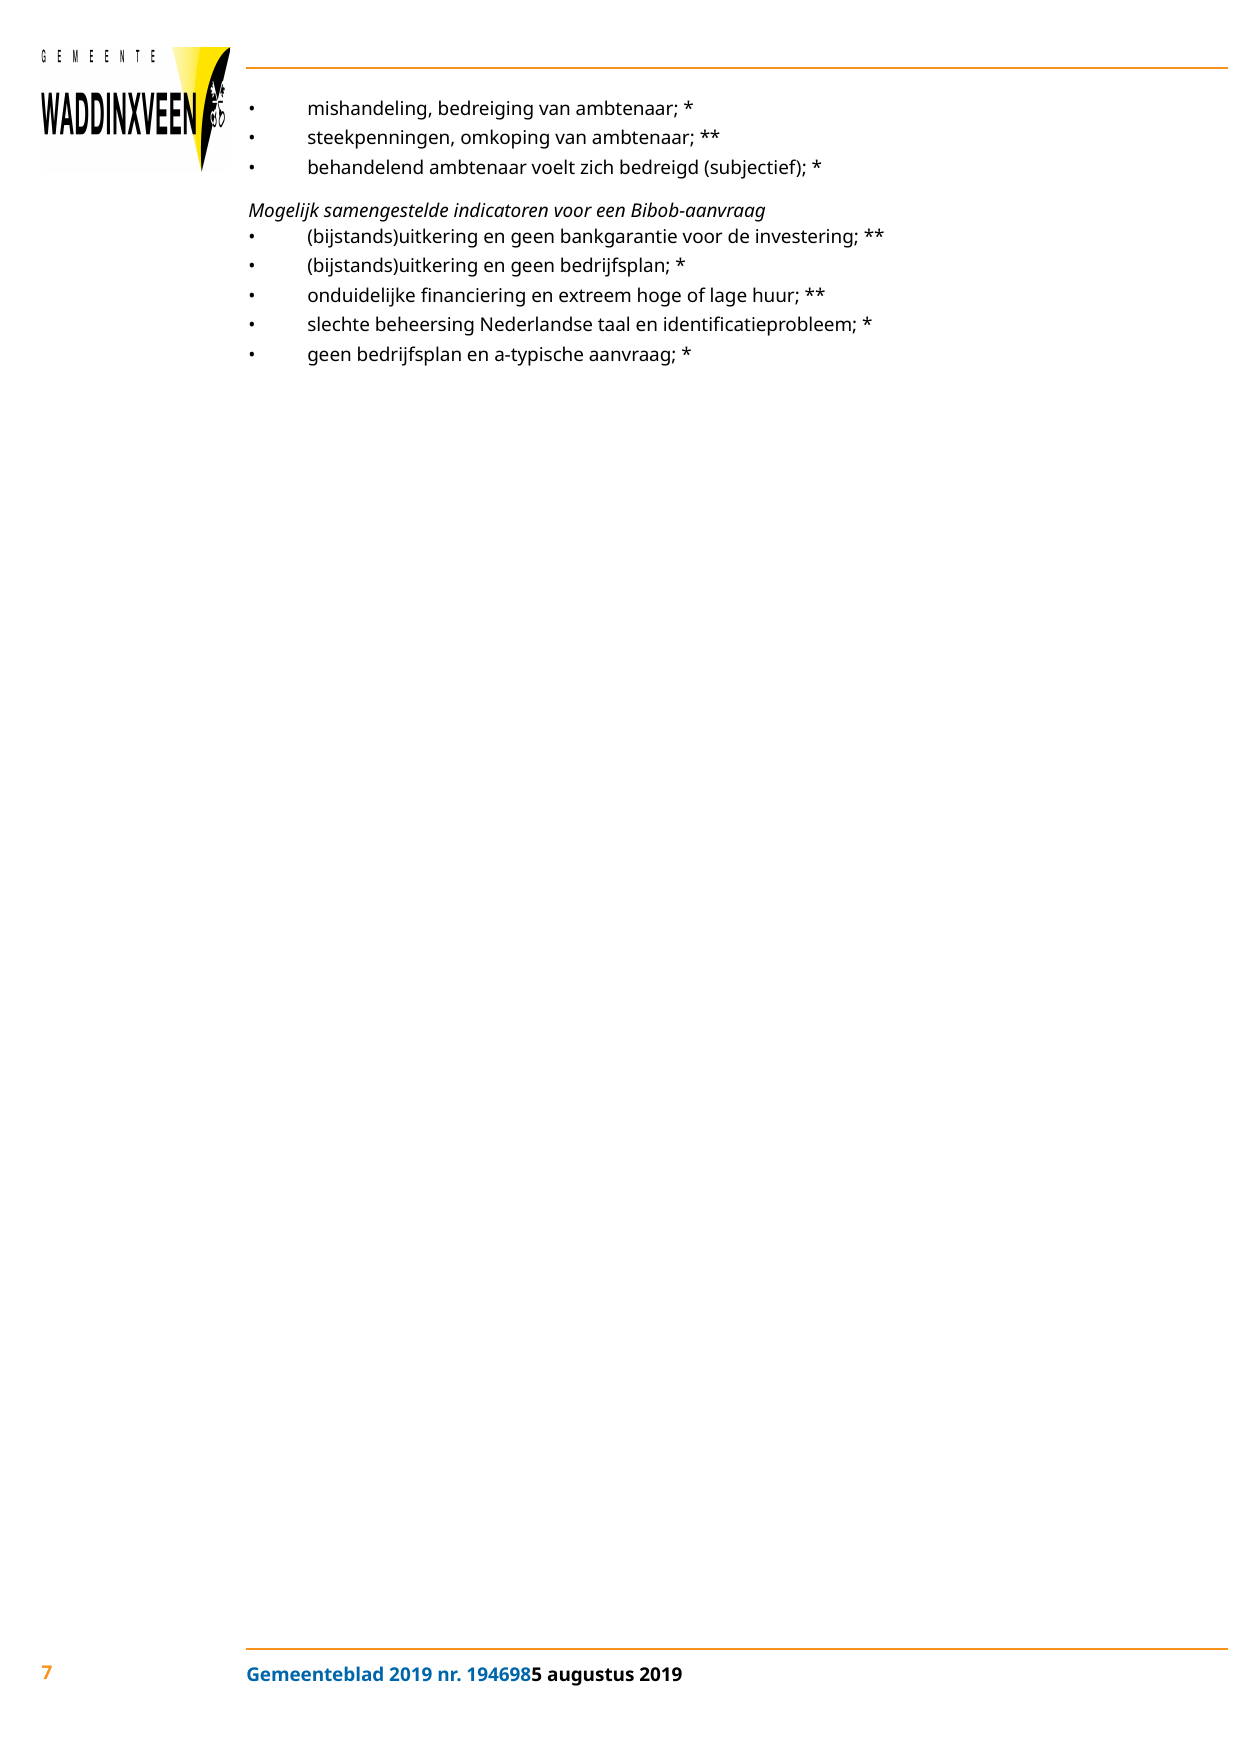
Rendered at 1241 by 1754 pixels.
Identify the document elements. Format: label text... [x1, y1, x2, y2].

list geen bedrijfsplan en a-typische aanvraag; * [248, 341, 1152, 367]
list behandelend ambtenaar voelt zich bedreigd (subjectief); * [248, 154, 1152, 180]
list steekpenningen, omkoping van ambtenaar; ** [248, 124, 1152, 150]
text Mogelijk samengestelde indicatoren voor een Bibob-aanvraag [248, 197, 1152, 223]
picture [41, 47, 231, 172]
list slechte beheersing Nederlandse taal en identificatieprobleem; * [248, 312, 1152, 337]
list onduidelijke financiering en extreem hoge of lage huur; ** [248, 282, 1152, 308]
list (bijstands)uitkering en geen bankgarantie voor de investering; ** [248, 223, 1152, 248]
list mishandeling, bedreiging van ambtenaar; * [248, 95, 1152, 121]
list (bijstands)uitkering en geen bedrijfsplan; * [248, 252, 1152, 278]
